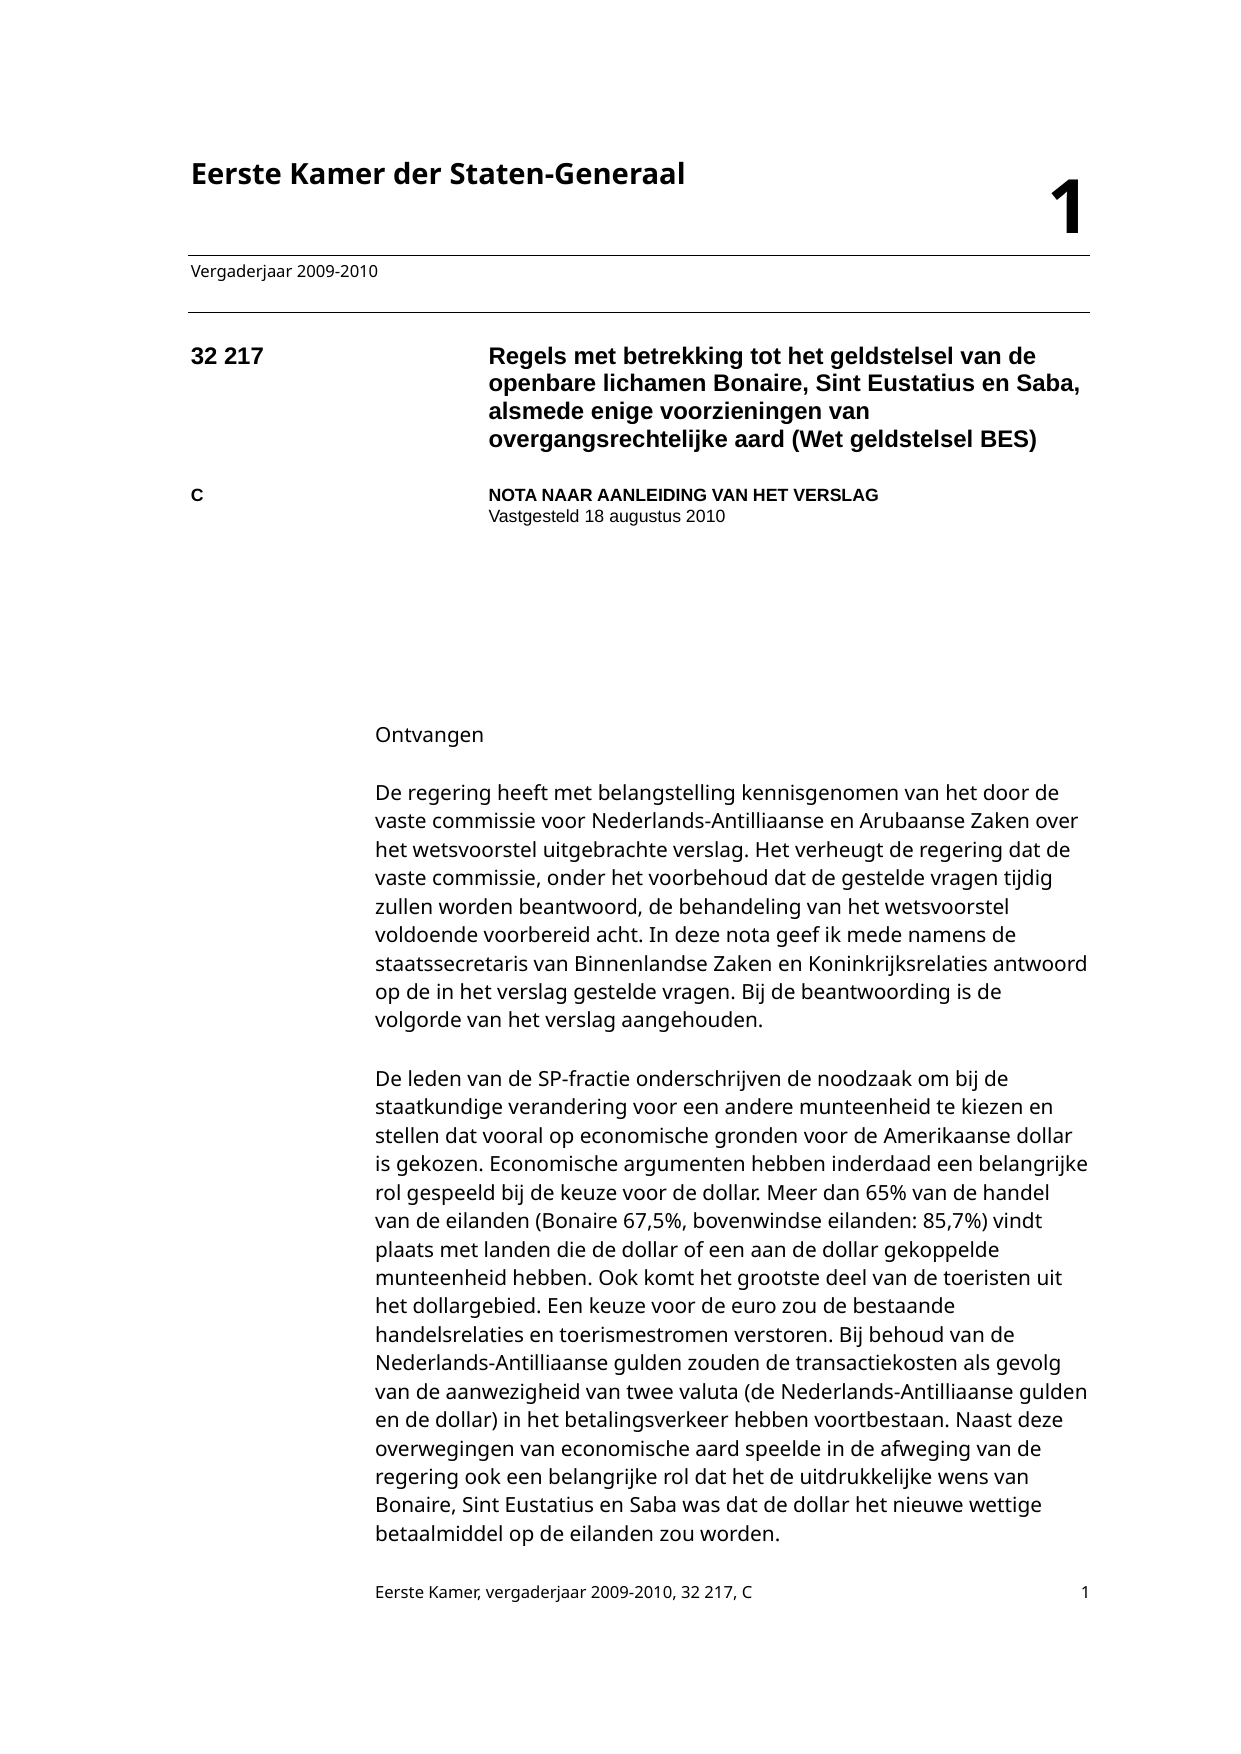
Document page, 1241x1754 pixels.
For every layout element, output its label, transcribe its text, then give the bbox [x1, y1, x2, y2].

table_cell 32 217 [188, 339, 485, 482]
text Ontvangen [375, 720, 1090, 748]
table_header Eerste Kamer der Staten-Generaal [188, 150, 909, 255]
text De leden van de SP-fractie onderschrijven de noodzaak om bij de staatkundige verandering voor een andere munteenheid te kiezen en stellen dat vooral op economische gronden voor de Amerikaanse dollar is gekozen. Economische argumenten hebben inderdaad een belangrijke rol gespeeld bij de keuze voor de dollar. Meer dan 65% van de handel van de eilanden (Bonaire 67,5%, bovenwindse eilanden: 85,7%) vindt plaats met landen die de dollar of een aan de dollar gekoppelde munteenheid hebben. Ook komt het grootste deel van de toeristen uit het dollargebied. Een keuze voor de euro zou de bestaande handelsrelaties en toerismestromen verstoren. Bij behoud van de Nederlands-Antilliaanse gulden zouden de transactiekosten als gevolg van de aanwezigheid van twee valuta (de Nederlands-Antilliaanse gulden en de dollar) in het betalingsverkeer hebben voortbestaan. Naast deze overwegingen van economische aard speelde in de afweging van de regering ook een belangrijke rol dat het de uitdrukkelijke wens van Bonaire, Sint Eustatius en Saba was dat de dollar het nieuwe wettige betaalmiddel op de eilanden zou worden. [375, 1064, 1090, 1547]
table_cell C [188, 482, 485, 601]
table_cell [485, 256, 1090, 312]
table_cell [188, 313, 485, 339]
text De regering heeft met belangstelling kennisgenomen van het door de vaste commissie voor Nederlands-Antilliaanse en Arubaanse Zaken over het wetsvoorstel uitgebrachte verslag. Het verheugt de regering dat de vaste commissie, onder het voorbehoud dat de gestelde vragen tijdig zullen worden beantwoord, de behandeling van het wetsvoorstel voldoende voorbereid acht. In deze nota geef ik mede namens de staatssecretaris van Binnenlandse Zaken en Koninkrijksrelaties antwoord op de in het verslag gestelde vragen. Bij de beantwoording is de volgorde van het verslag aangehouden. [375, 778, 1090, 1034]
table_cell [485, 313, 1090, 339]
table_header 1 [910, 150, 1090, 255]
table_cell NOTA NAAR AANLEIDING VAN HET VERSLAG Vastgesteld 18 augustus 2010 [485, 482, 1090, 601]
table_cell Vergaderjaar 2009-2010 [188, 256, 485, 312]
table_cell Regels met betrekking tot het geldstelsel van de openbare lichamen Bonaire, Sint Eustatius en Saba, alsmede enige voorzieningen van overgangsrechtelijke aard (Wet geldstelsel BES) [485, 339, 1090, 482]
